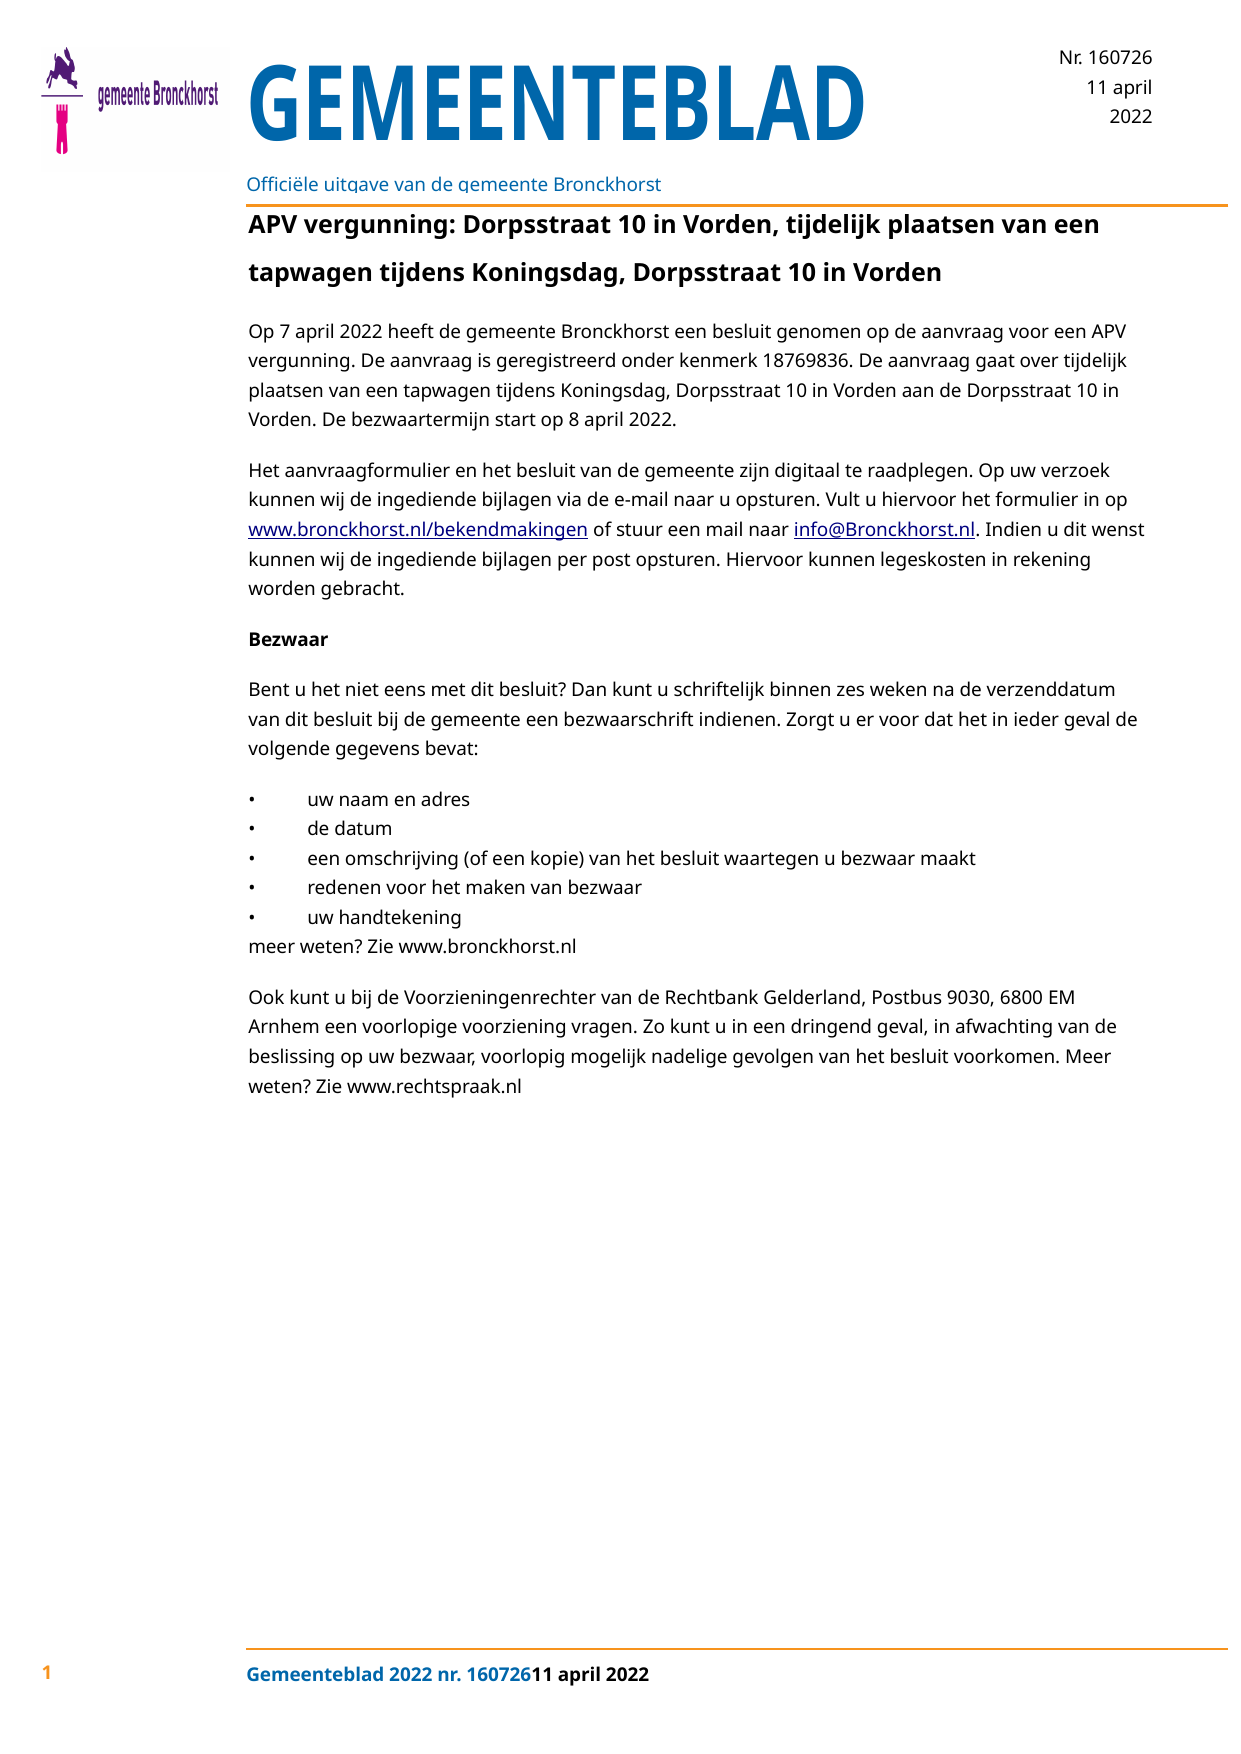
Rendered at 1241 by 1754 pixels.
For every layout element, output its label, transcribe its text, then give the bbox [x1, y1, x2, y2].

text Bezwaar [248, 626, 1152, 652]
text meer weten? Zie www.bronckhorst.nl [248, 934, 1152, 959]
text APV vergunning: Dorpsstraat 10 in Vorden, tijdelijk plaatsen van een tapwagen tijdens Koningsdag, Dorpsstraat 10 in Vorden [248, 207, 1152, 288]
picture [41, 47, 231, 172]
list uw naam en adres [248, 786, 1152, 812]
text Het aanvraagformulier en het besluit van de gemeente zijn digitaal te raadplegen. Op uw verzoek kunnen wij de ingediende bijlagen via de e-mail naar u opsturen. Vult u hiervoor het formulier in op www.bronckhorst.nl/bekendmakingen of stuur een mail naar info@Bronckhorst.nl. Indien u dit wenst kunnen wij de ingediende bijlagen per post opsturen. Hiervoor kunnen legeskosten in rekening worden gebracht. [248, 457, 1152, 601]
text Bent u het niet eens met dit besluit? Dan kunt u schriftelijk binnen zes weken na de verzenddatum van dit besluit bij de gemeente een bezwaarschrift indienen. Zorgt u er voor dat het in ieder geval de volgende gegevens bevat: [248, 676, 1152, 761]
list een omschrijving (of een kopie) van het besluit waartegen u bezwaar maakt [248, 845, 1152, 871]
text Op 7 april 2022 heeft de gemeente Bronckhorst een besluit genomen op de aanvraag voor een APV vergunning. De aanvraag is geregistreerd onder kenmerk 18769836. De aanvraag gaat over tijdelijk plaatsen van een tapwagen tijdens Koningsdag, Dorpsstraat 10 in Vorden aan de Dorpsstraat 10 in Vorden. De bezwaartermijn start op 8 april 2022. [248, 318, 1152, 432]
list redenen voor het maken van bezwaar [248, 874, 1152, 900]
text Ook kunt u bij de Voorzieningenrechter van de Rechtbank Gelderland, Postbus 9030, 6800 EM Arnhem een voorlopige voorziening vragen. Zo kunt u in een dringend geval, in afwachting van de beslissing op uw bezwaar, voorlopig mogelijk nadelige gevolgen van het besluit voorkomen. Meer weten? Zie www.rechtspraak.nl [248, 984, 1152, 1099]
list uw handtekening [248, 904, 1152, 930]
list de datum [248, 815, 1152, 841]
